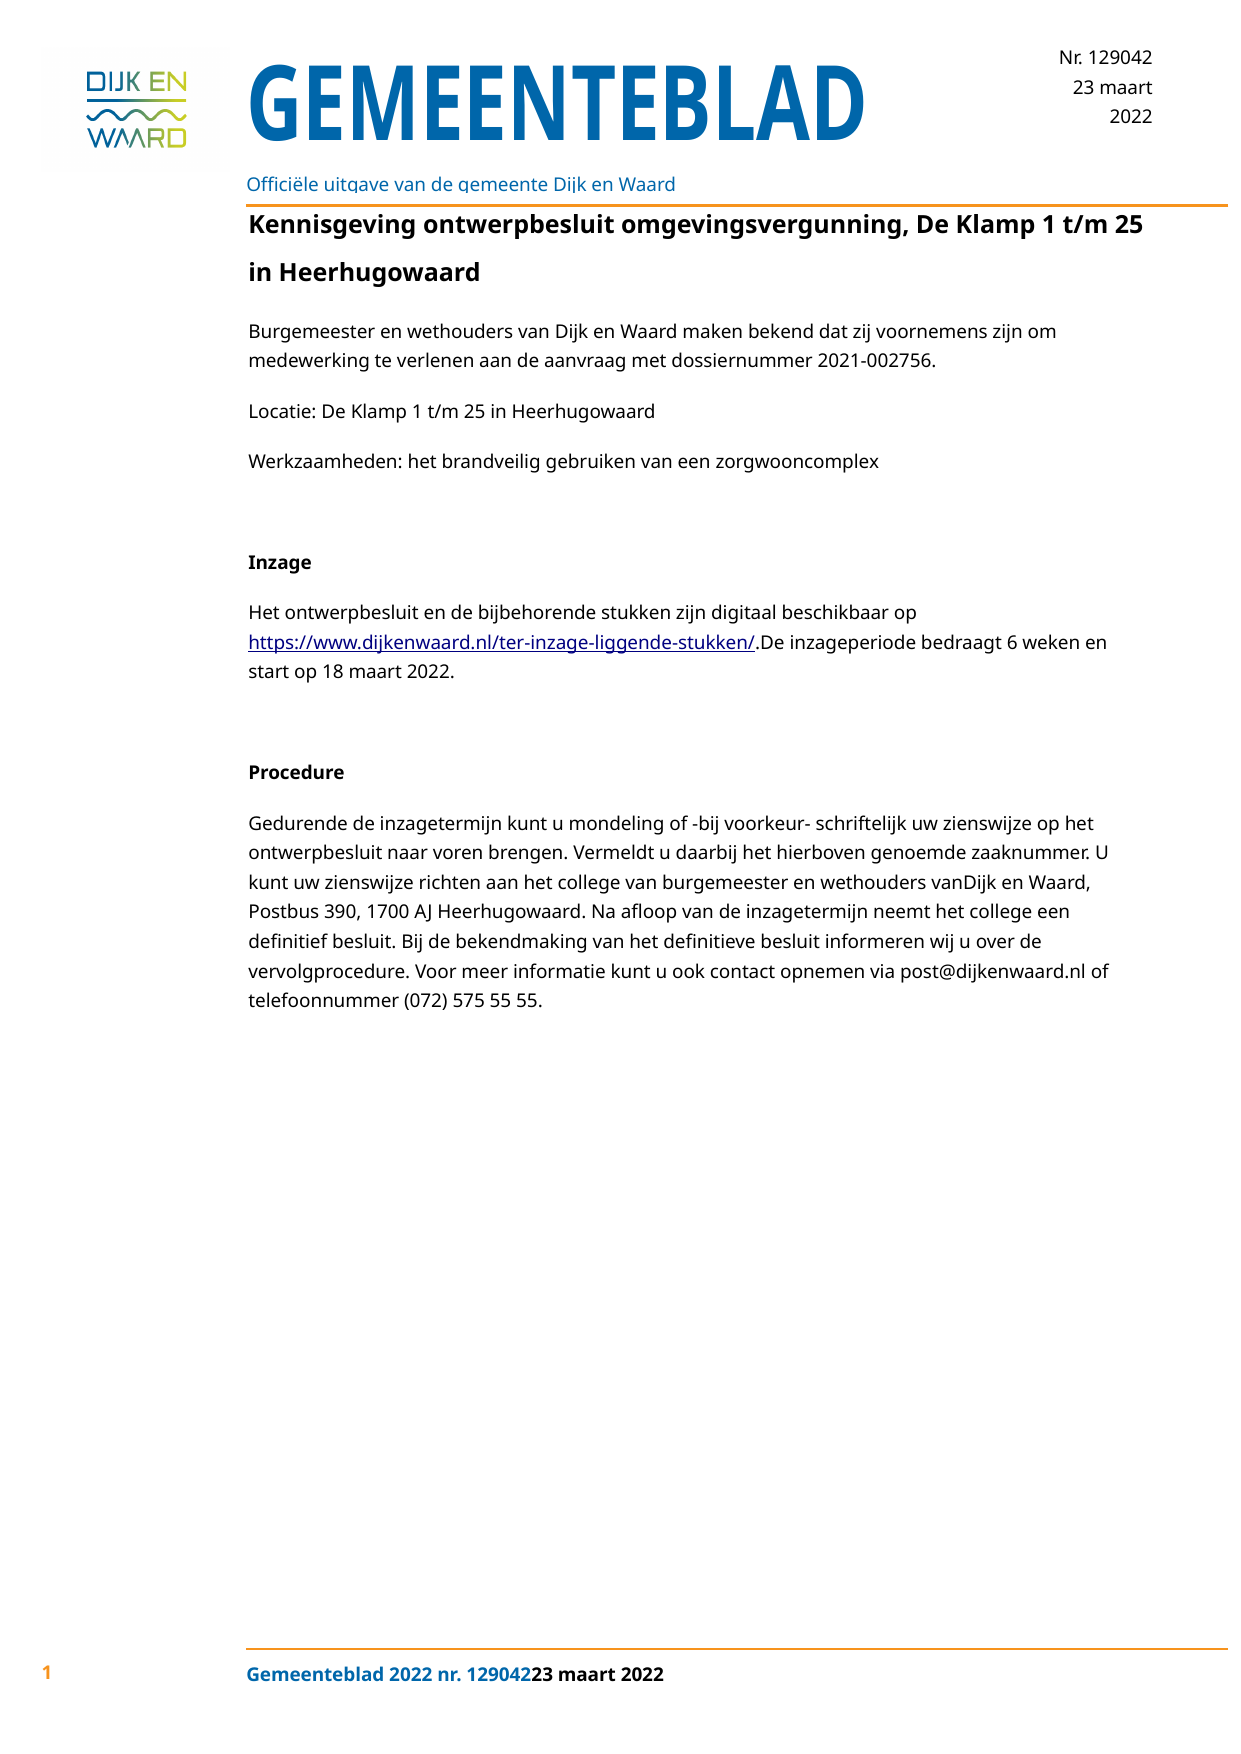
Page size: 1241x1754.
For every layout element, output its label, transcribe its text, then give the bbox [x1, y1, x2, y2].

text Burgemeester en wethouders van Dijk en Waard maken bekend dat zij voornemens zijn om medewerking te verlenen aan de aanvraag met dossiernummer 2021-002756. [248, 318, 1152, 373]
text Locatie: De Klamp 1 t/m 25 in Heerhugowaard [248, 398, 1152, 424]
picture [41, 47, 231, 172]
text Werkzaamheden: het brandveilig gebruiken van een zorgwooncomplex [248, 448, 1152, 474]
text Het ontwerpbesluit en de bijbehorende stukken zijn digitaal beschikbaar op https://www.dijkenwaard.nl/ter-inzage-liggende-stukken/.De inzageperiode bedraagt 6 weken en start op 18 maart 2022. [248, 599, 1152, 684]
text Gedurende de inzagetermijn kunt u mondeling of -bij voorkeur- schriftelijk uw zienswijze op het ontwerpbesluit naar voren brengen. Vermeldt u daarbij het hierboven genoemde zaaknummer. U kunt uw zienswijze richten aan het college van burgemeester en wethouders vanDijk en Waard, Postbus 390, 1700 AJ Heerhugowaard. Na afloop van de inzagetermijn neemt het college een definitief besluit. Bij de bekendmaking van het definitieve besluit informeren wij u over de vervolgprocedure. Voor meer informatie kunt u ook contact opnemen via post@dijkenwaard.nl of telefoonnummer (072) 575 55 55. [248, 810, 1152, 1013]
text Procedure [248, 759, 1152, 785]
text Kennisgeving ontwerpbesluit omgevingsvergunning, De Klamp 1 t/m 25 in Heerhugowaard [248, 207, 1152, 288]
text Inzage [248, 549, 1152, 575]
